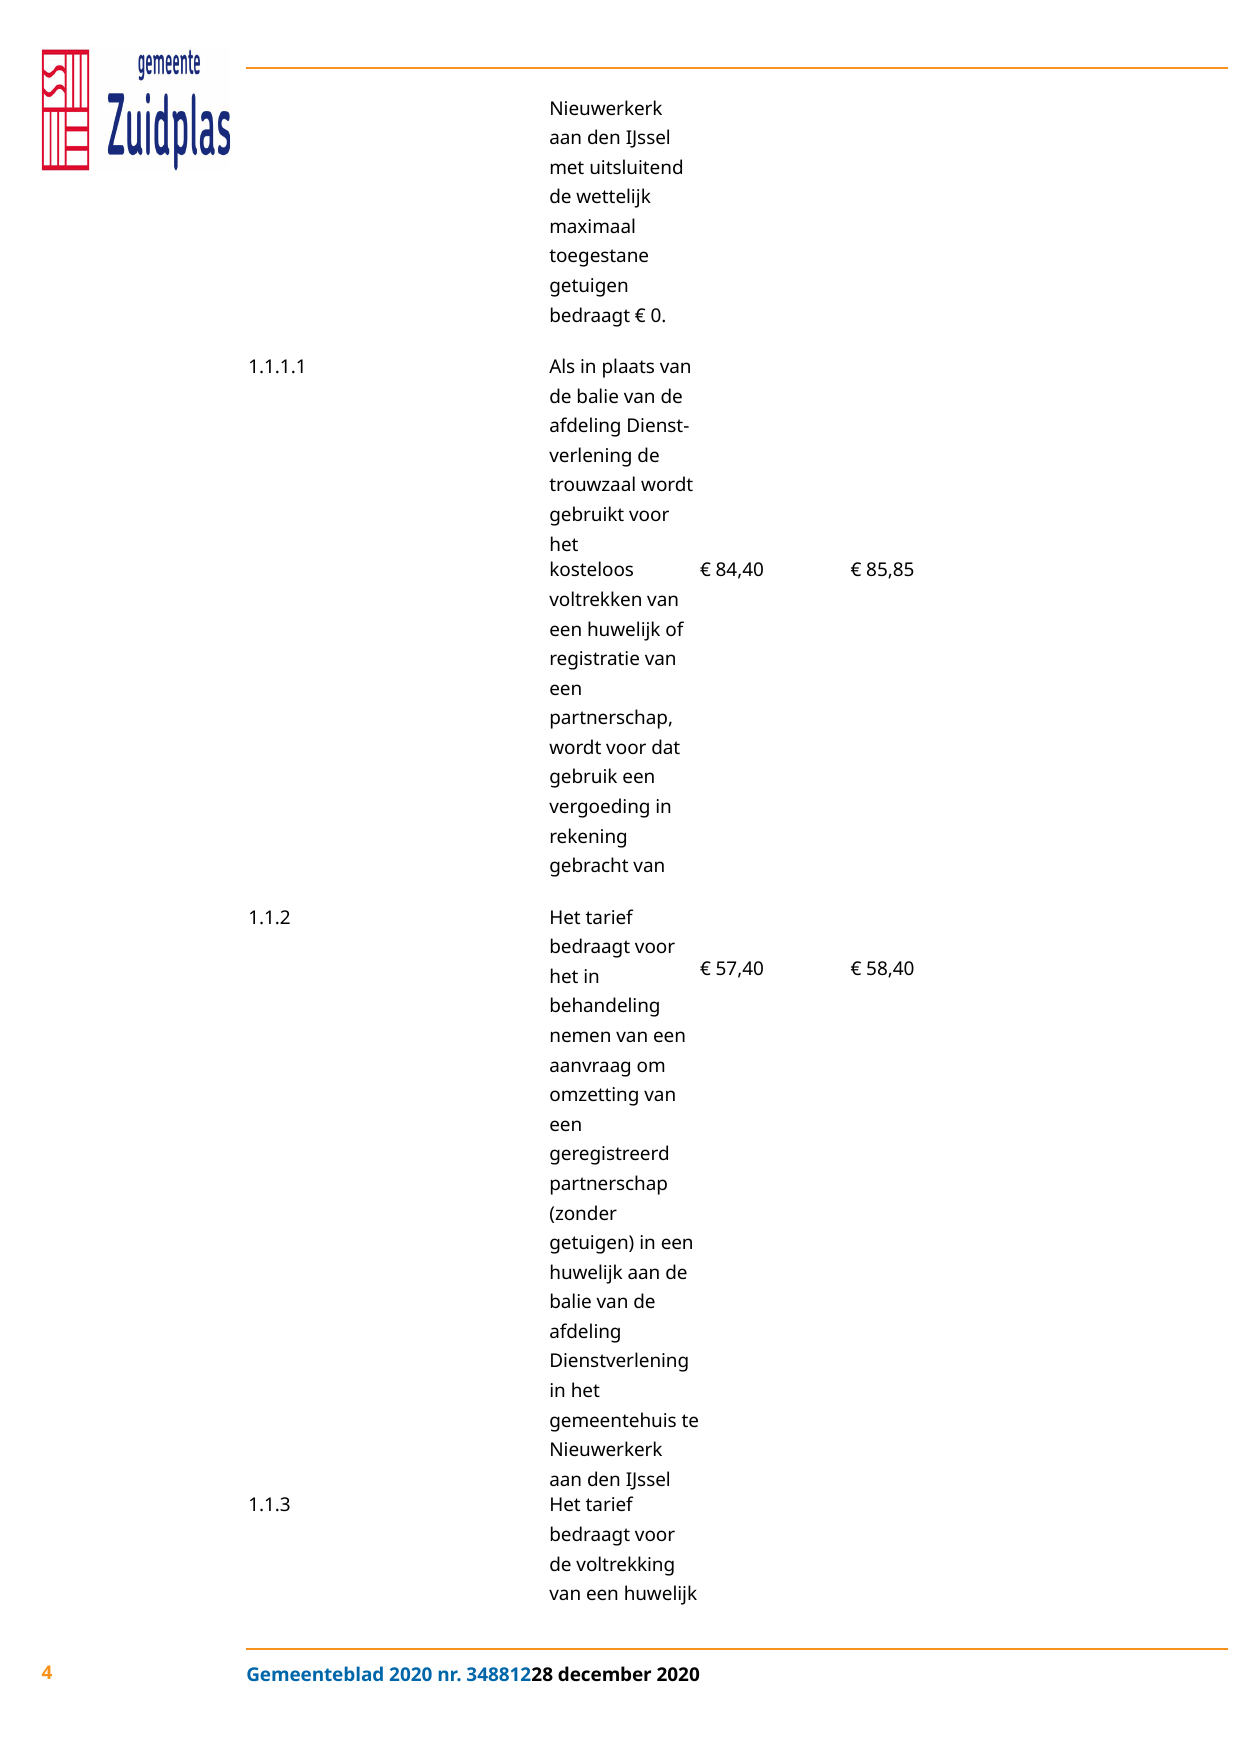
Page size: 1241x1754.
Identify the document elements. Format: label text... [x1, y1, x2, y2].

table_cell [850, 981, 1001, 1007]
table_cell Het tarief bedraagt voor de voltrekking van een huwelijk [549, 1492, 700, 1606]
table_cell [850, 1492, 1001, 1606]
table_cell kosteloos voltrekken van een huwelijk of registratie van een partnerschap, wordt voor dat gebruik een vergoeding in rekening gebracht van [549, 557, 700, 878]
table_cell € 58,40 [850, 955, 1001, 981]
table_cell [700, 930, 850, 955]
table_cell [248, 328, 549, 353]
table_cell [248, 95, 549, 328]
table_cell [248, 878, 549, 904]
table_cell 1.1.3 [248, 1492, 549, 1606]
table_cell € 85,85 [850, 557, 1001, 878]
table_cell Nieuwerkerk aan den IJssel met uitsluitend de wettelijk maximaal toegestane getuigen bedraagt € 0. [549, 95, 700, 328]
table_cell 1.1.1.1 [248, 353, 549, 557]
table_cell [700, 981, 850, 1007]
picture [41, 47, 231, 172]
table_cell [700, 95, 850, 328]
table_cell [549, 878, 700, 904]
table_cell [850, 353, 1001, 557]
table_cell [700, 1007, 850, 1492]
table_cell [700, 878, 850, 904]
table_cell [850, 1007, 1001, 1492]
table_cell € 57,40 [700, 955, 850, 981]
table_cell [700, 353, 850, 557]
table_cell 1.1.2 [248, 904, 549, 1492]
table_cell [248, 557, 549, 878]
table_cell [850, 878, 1001, 904]
table_cell [850, 95, 1001, 328]
table_cell [700, 1492, 850, 1606]
table_cell [700, 904, 850, 929]
table_cell [850, 930, 1001, 955]
table_cell Het tarief bedraagt voor het in behandeling nemen van een aanvraag om omzetting van een geregistreerd partnerschap (zonder getuigen) in een huwelijk aan de balie van de afdeling Dienstverlening in het gemeentehuis te Nieuwerkerk aan den IJssel [549, 904, 700, 1492]
table_cell [850, 328, 1001, 353]
table_cell € 84,40 [700, 557, 850, 878]
table_cell [700, 328, 850, 353]
table_cell [549, 328, 700, 353]
table_cell Als in plaats van de balie van de afdeling Dienst- verlening de trouwzaal wordt gebruikt voor het [549, 353, 700, 557]
table_cell [850, 904, 1001, 929]
